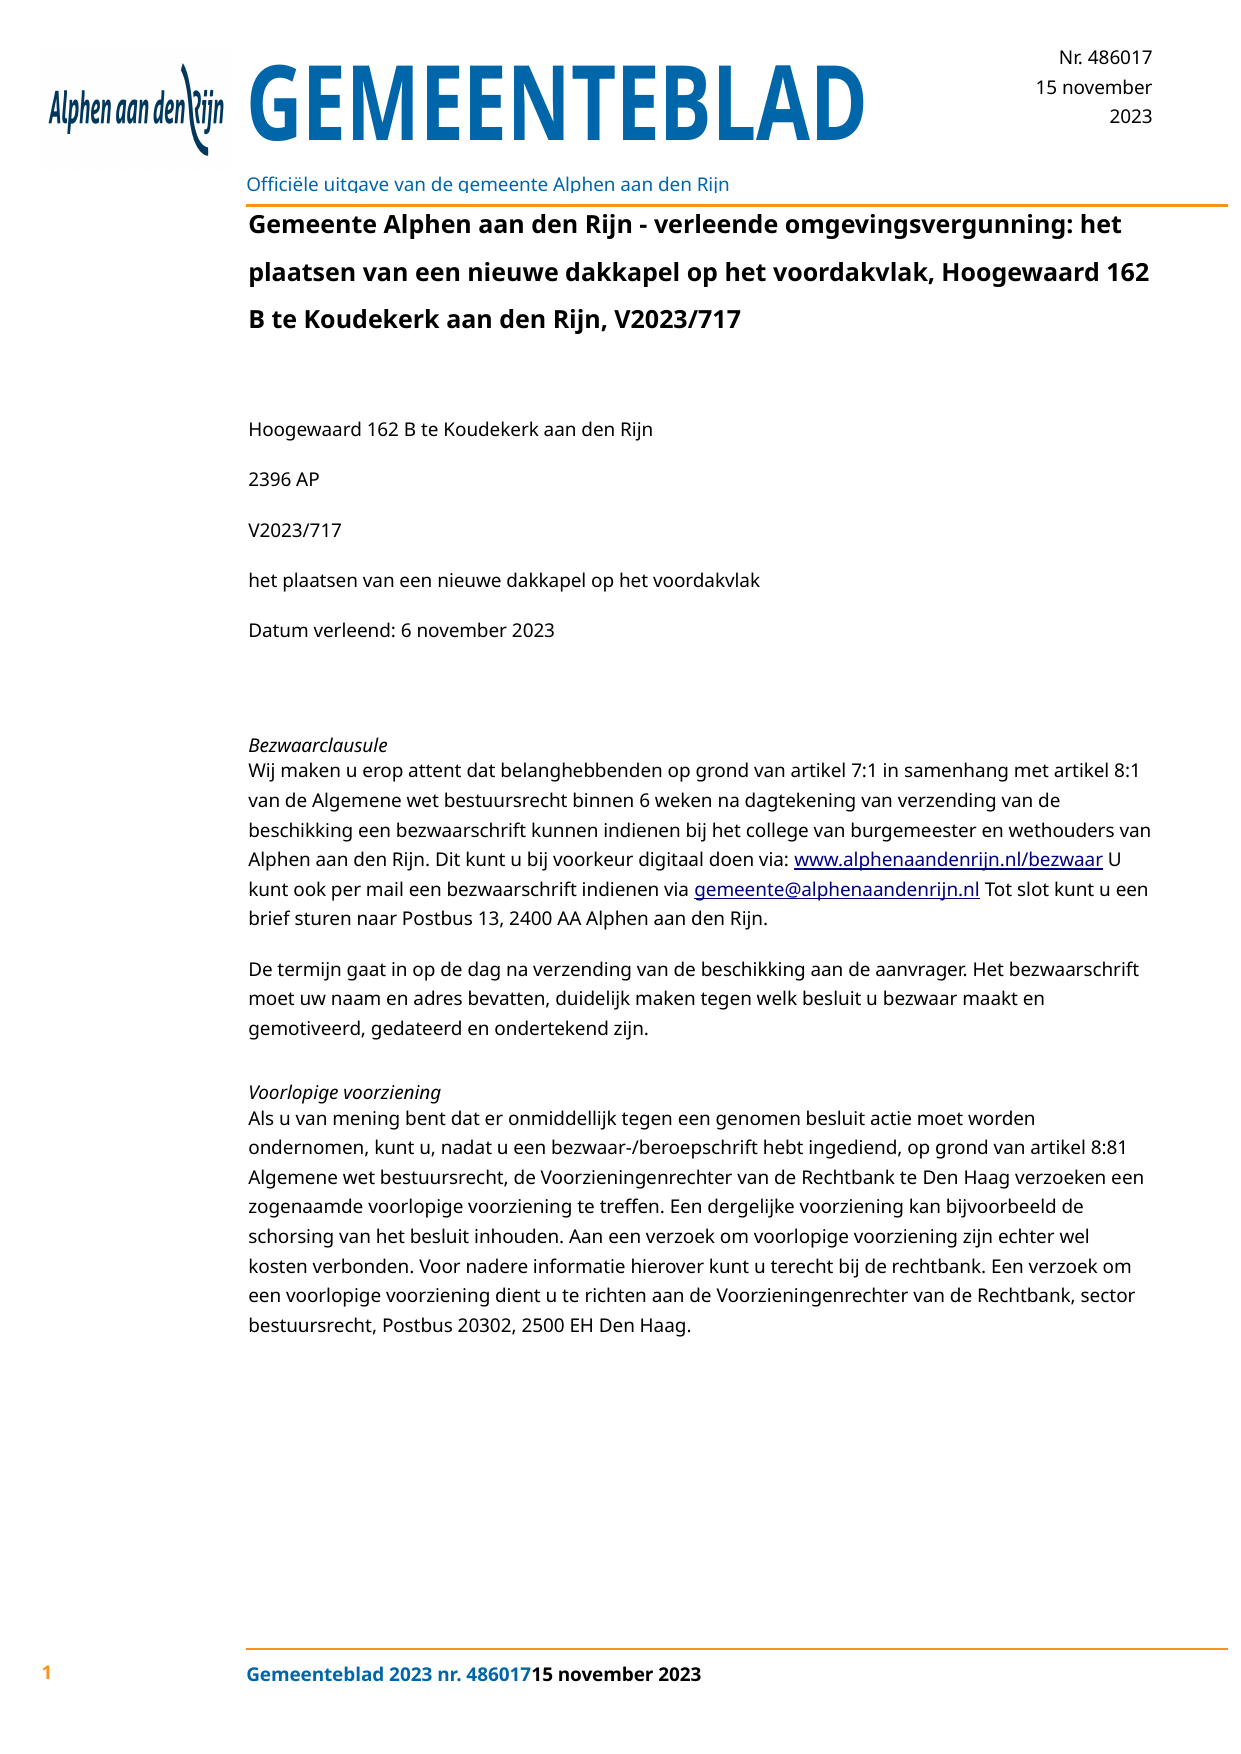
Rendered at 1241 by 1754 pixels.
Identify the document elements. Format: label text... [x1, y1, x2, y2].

text Voorlopige voorziening [248, 1079, 1152, 1105]
text De termijn gaat in op de dag na verzending van de beschikking aan de aanvrager. Het bezwaarschrift moet uw naam en adres bevatten, duidelijk maken tegen welk besluit u bezwaar maakt en gemotiveerd, gedateerd en ondertekend zijn. [248, 956, 1152, 1041]
text Gemeente Alphen aan den Rijn - verleende omgevingsvergunning: het plaatsen van een nieuwe dakkapel op het voordakvlak, Hoogewaard 162 B te Koudekerk aan den Rijn, V2023/717 [248, 207, 1152, 336]
text Bezwaarclausule [248, 732, 1152, 758]
text 2396 AP [248, 466, 1152, 492]
text Hoogewaard 162 B te Koudekerk aan den Rijn [248, 416, 1152, 442]
picture [41, 47, 231, 172]
text Datum verleend: 6 november 2023 [248, 618, 1152, 643]
text het plaatsen van een nieuwe dakkapel op het voordakvlak [248, 567, 1152, 593]
text Wij maken u erop attent dat belanghebbenden op grond van artikel 7:1 in samenhang met artikel 8:1 van de Algemene wet bestuursrecht binnen 6 weken na dagtekening van verzending van de beschikking een bezwaarschrift kunnen indienen bij het college van burgemeester en wethouders van Alphen aan den Rijn. Dit kunt u bij voorkeur digitaal doen via: www.alphenaandenrijn.nl/bezwaar U kunt ook per mail een bezwaarschrift indienen via gemeente@alphenaandenrijn.nl Tot slot kunt u een brief sturen naar Postbus 13, 2400 AA Alphen aan den Rijn. [248, 758, 1152, 931]
text Als u van mening bent dat er onmiddellijk tegen een genomen besluit actie moet worden ondernomen, kunt u, nadat u een bezwaar-/beroepschrift hebt ingediend, op grond van artikel 8:81 Algemene wet bestuursrecht, de Voorzieningenrechter van de Rechtbank te Den Haag verzoeken een zogenaamde voorlopige voorziening te treffen. Een dergelijke voorziening kan bijvoorbeeld de schorsing van het besluit inhouden. Aan een verzoek om voorlopige voorziening zijn echter wel kosten verbonden. Voor nadere informatie hierover kunt u terecht bij de rechtbank. Een verzoek om een voorlopige voorziening dient u te richten aan de Voorzieningenrechter van de Rechtbank, sector bestuursrecht, Postbus 20302, 2500 EH Den Haag. [248, 1105, 1152, 1338]
text V2023/717 [248, 517, 1152, 542]
